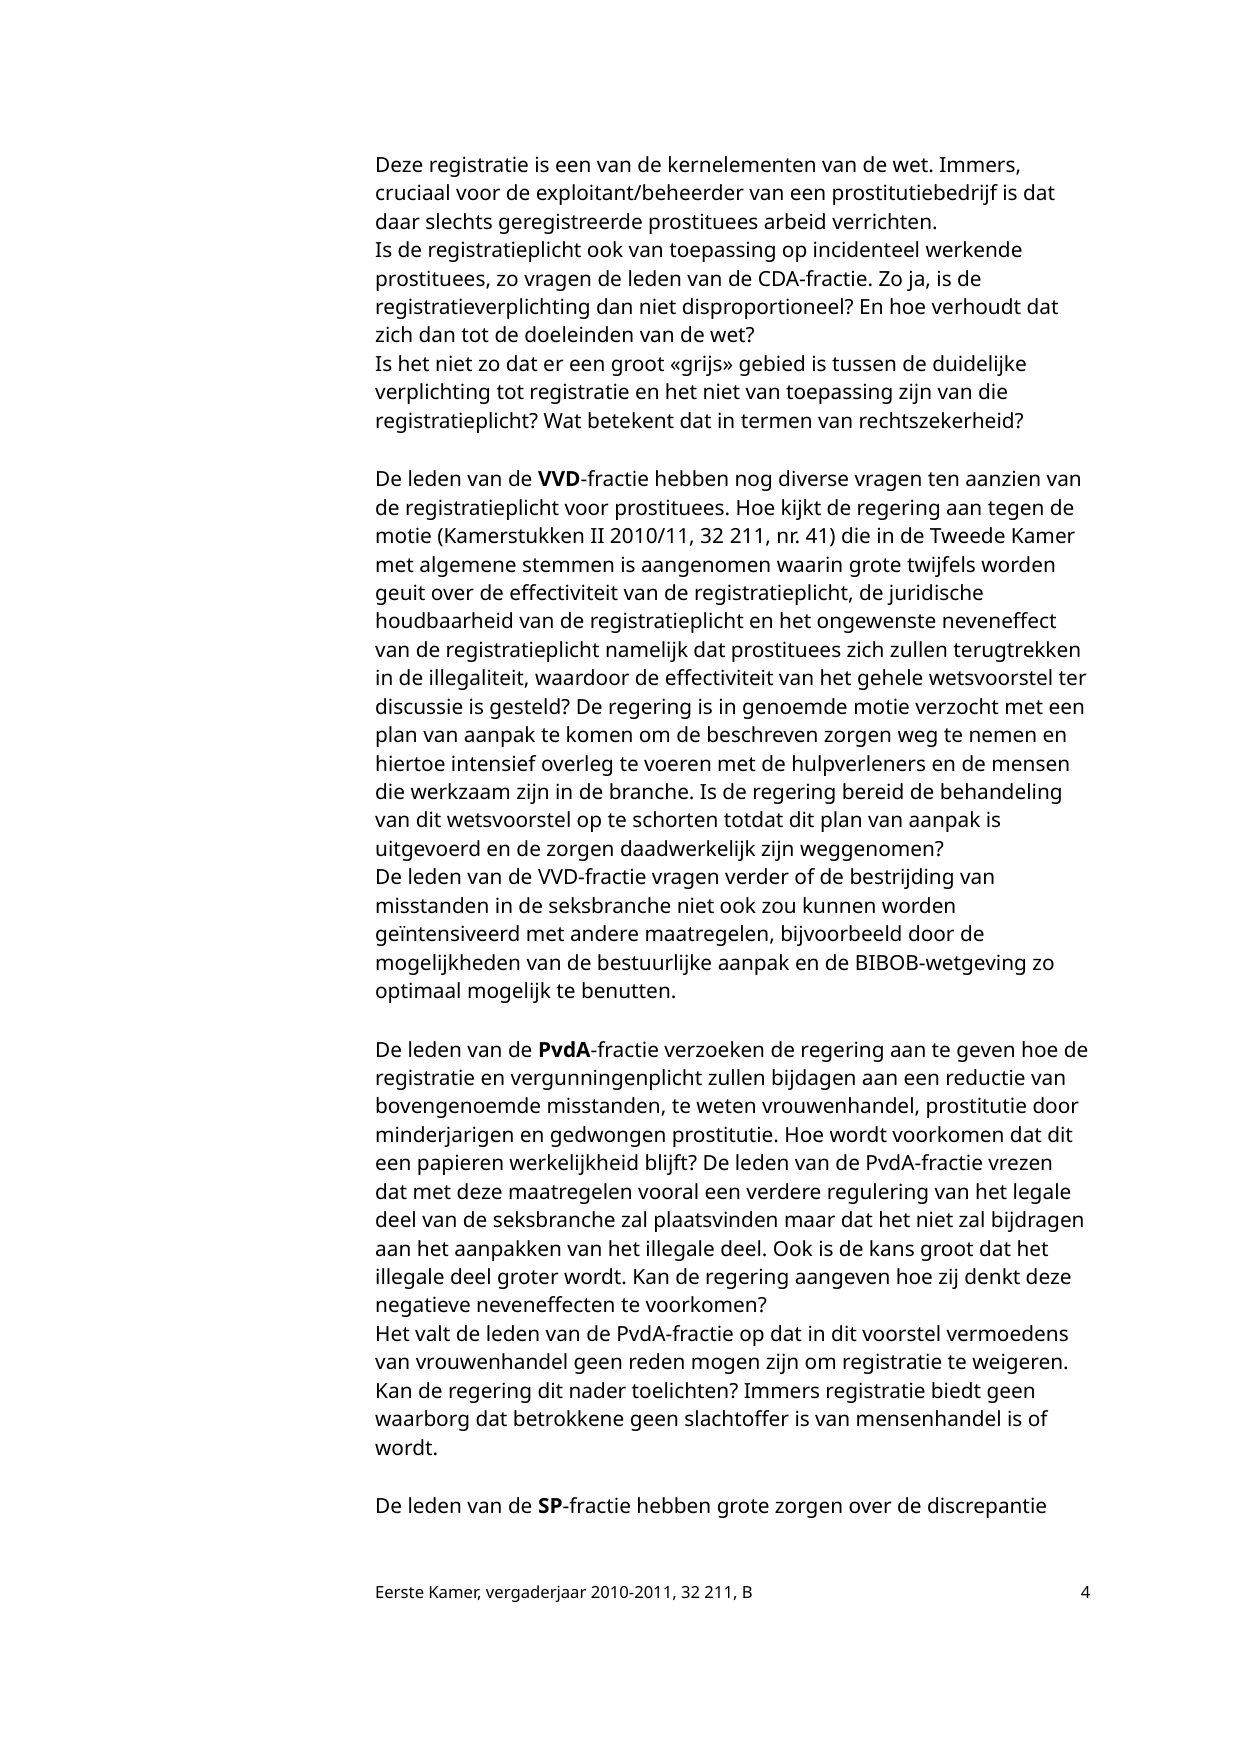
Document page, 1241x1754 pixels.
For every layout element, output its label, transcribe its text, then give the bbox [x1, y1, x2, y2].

text De leden van de SP-fractie hebben grote zorgen over de discrepantie [375, 1491, 1090, 1520]
text Deze registratie is een van de kernelementen van de wet. Immers, cruciaal voor de exploitant/beheerder van een prostitutiebedrijf is dat daar slechts geregistreerde prostituees arbeid verrichten. [375, 150, 1090, 235]
text Het valt de leden van de PvdA-fractie op dat in dit voorstel vermoedens van vrouwenhandel geen reden mogen zijn om registratie te weigeren. Kan de regering dit nader toelichten? Immers registratie biedt geen waarborg dat betrokkene geen slachtoffer is van mensenhandel is of wordt. [375, 1319, 1090, 1461]
text De leden van de PvdA-fractie verzoeken de regering aan te geven hoe de registratie en vergunningenplicht zullen bijdagen aan een reductie van bovengenoemde misstanden, te weten vrouwenhandel, prostitutie door minderjarigen en gedwongen prostitutie. Hoe wordt voorkomen dat dit een papieren werkelijkheid blijft? De leden van de PvdA-fractie vrezen dat met deze maatregelen vooral een verdere regulering van het legale deel van de seksbranche zal plaatsvinden maar dat het niet zal bijdragen aan het aanpakken van het illegale deel. Ook is de kans groot dat het illegale deel groter wordt. Kan de regering aangeven hoe zij denkt deze negatieve neveneffecten te voorkomen? [375, 1035, 1090, 1319]
text Is de registratieplicht ook van toepassing op incidenteel werkende prostituees, zo vragen de leden van de CDA-fractie. Zo ja, is de registratieverplichting dan niet disproportioneel? En hoe verhoudt dat zich dan tot de doeleinden van de wet? [375, 235, 1090, 349]
text Is het niet zo dat er een groot «grijs» gebied is tussen de duidelijke verplichting tot registratie en het niet van toepassing zijn van die registratieplicht? Wat betekent dat in termen van rechtszekerheid? [375, 349, 1090, 434]
text De leden van de VVD-fractie hebben nog diverse vragen ten aanzien van de registratieplicht voor prostituees. Hoe kijkt de regering aan tegen de motie (Kamerstukken II 2010/11, 32 211, nr. 41) die in de Tweede Kamer met algemene stemmen is aangenomen waarin grote twijfels worden geuit over de effectiviteit van de registratieplicht, de juridische houdbaarheid van de registratieplicht en het ongewenste neveneffect van de registratieplicht namelijk dat prostituees zich zullen terugtrekken in de illegaliteit, waardoor de effectiviteit van het gehele wetsvoorstel ter discussie is gesteld? De regering is in genoemde motie verzocht met een plan van aanpak te komen om de beschreven zorgen weg te nemen en hiertoe intensief overleg te voeren met de hulpverleners en de mensen die werkzaam zijn in de branche. Is de regering bereid de behandeling van dit wetsvoorstel op te schorten totdat dit plan van aanpak is uitgevoerd en de zorgen daadwerkelijk zijn weggenomen? [375, 464, 1090, 862]
text De leden van de VVD-fractie vragen verder of de bestrijding van misstanden in de seksbranche niet ook zou kunnen worden geïntensiveerd met andere maatregelen, bijvoorbeeld door de mogelijkheden van de bestuurlijke aanpak en de BIBOB-wetgeving zo optimaal mogelijk te benutten. [375, 862, 1090, 1005]
